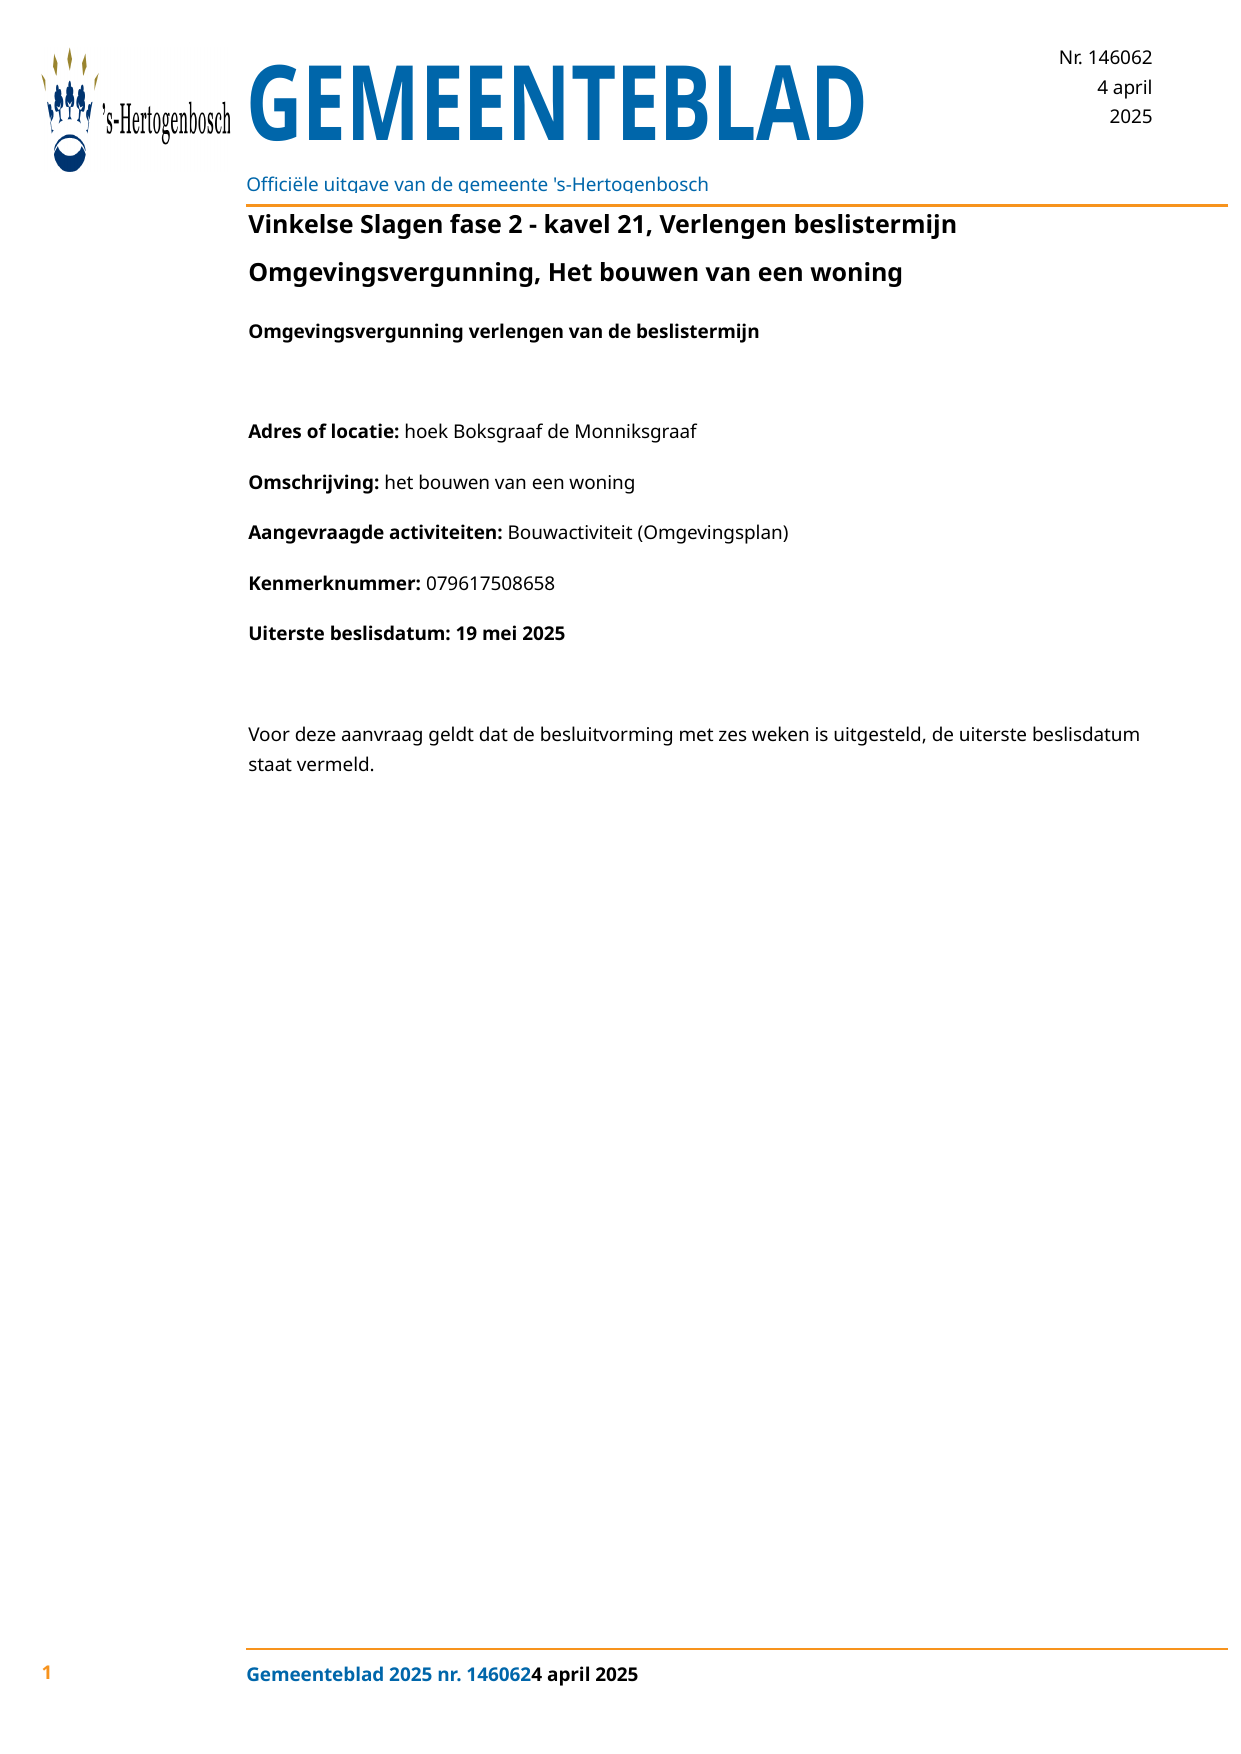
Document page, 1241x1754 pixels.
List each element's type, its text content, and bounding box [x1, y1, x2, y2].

text Aangevraagde activiteiten: Bouwactiviteit (Omgevingsplan) [248, 519, 1152, 545]
text Uiterste beslisdatum: 19 mei 2025 [248, 620, 1152, 646]
text Adres of locatie: hoek Boksgraaf de Monniksgraaf [248, 419, 1152, 444]
text Kenmerknummer: 079617508658 [248, 570, 1152, 596]
text Omgevingsvergunning verlengen van de beslistermijn [248, 318, 1152, 344]
text Vinkelse Slagen fase 2 - kavel 21, Verlengen beslistermijn Omgevingsvergunning, Het bouwen van een woning [248, 207, 1152, 288]
text Voor deze aanvraag geldt dat de besluitvorming met zes weken is uitgesteld, de uiterste beslisdatum staat vermeld. [248, 721, 1152, 777]
text Omschrijving: het bouwen van een woning [248, 469, 1152, 495]
picture [41, 47, 231, 172]
